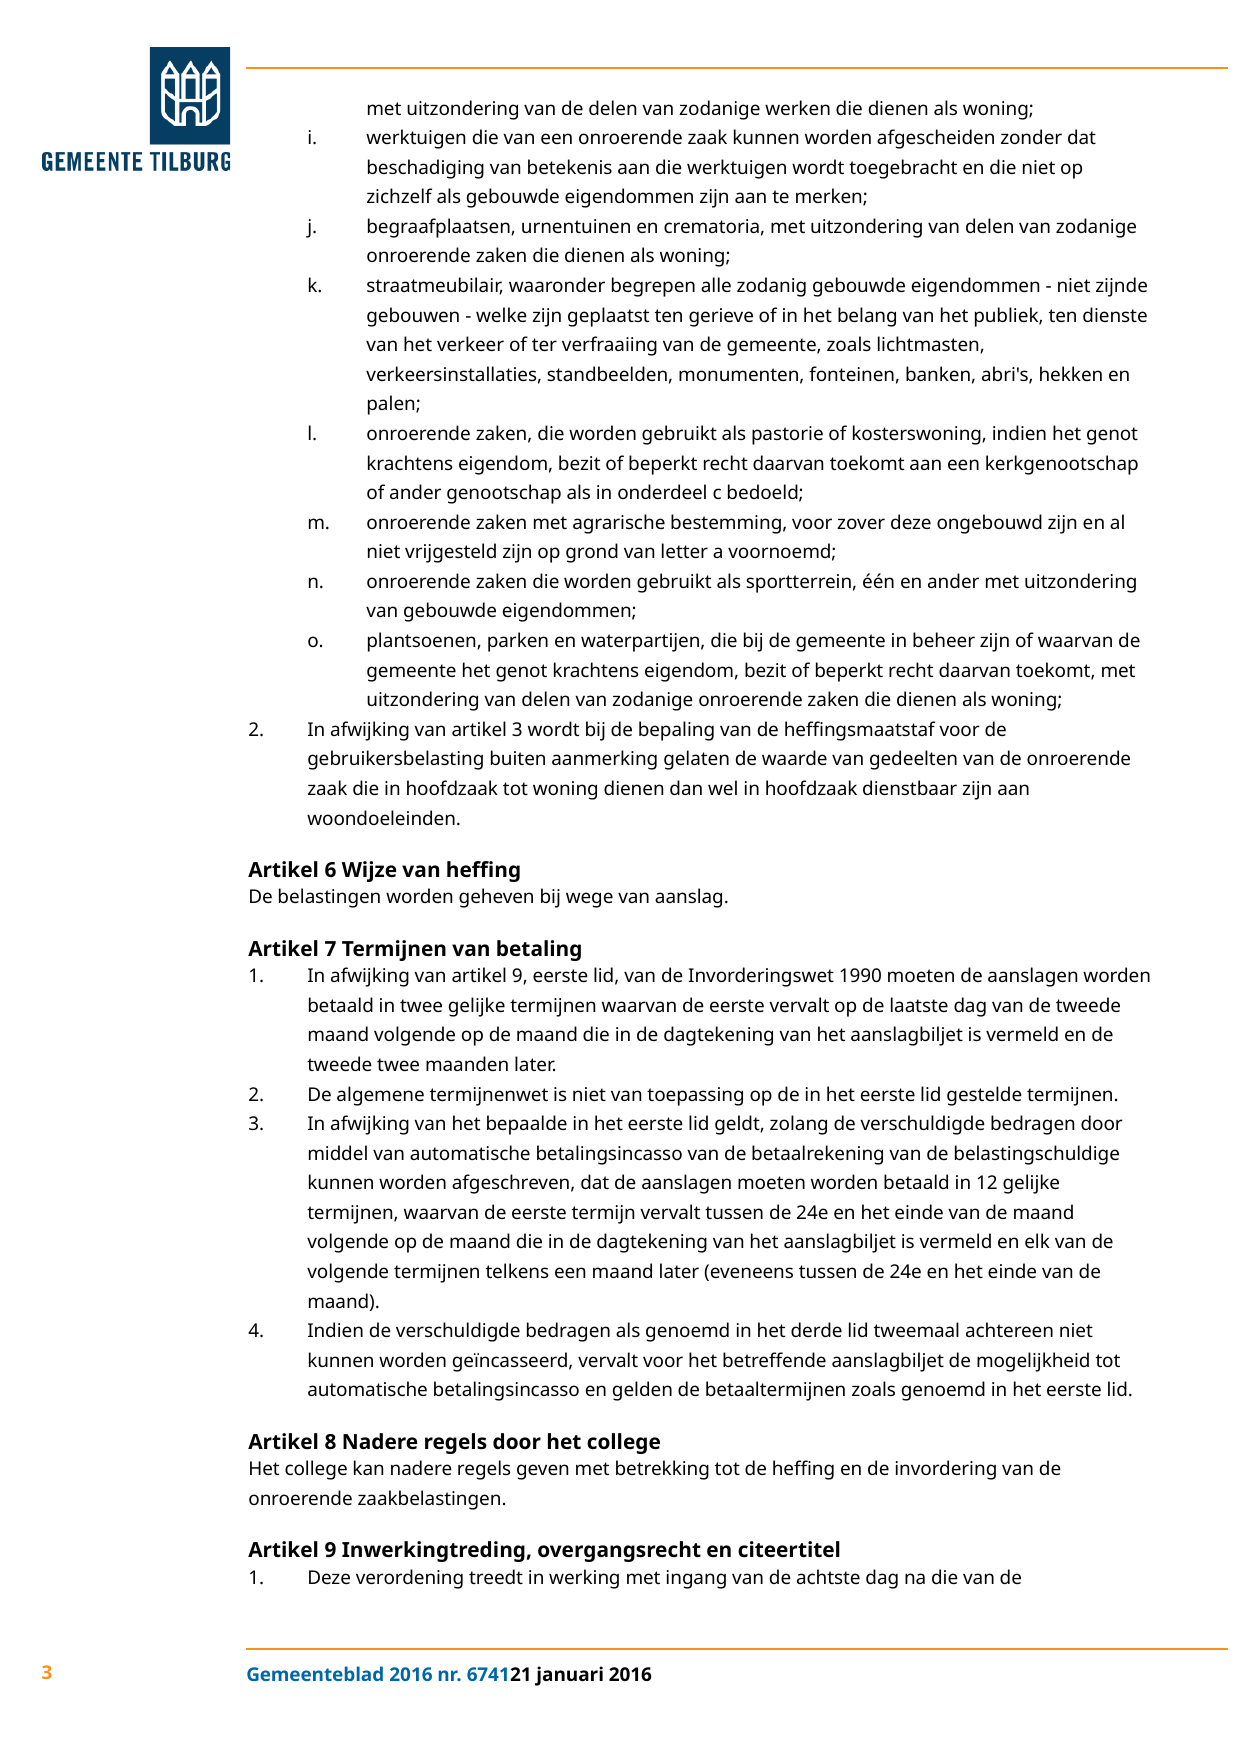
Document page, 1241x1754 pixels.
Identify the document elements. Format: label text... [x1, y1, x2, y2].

list plantsoenen, parken en waterpartijen, die bij de gemeente in beheer zijn of waarvan de gemeente het genot krachtens eigendom, bezit of beperkt recht daarvan toekomt, met uitzondering van delen van zodanige onroerende zaken die dienen als woning; [307, 627, 1152, 712]
list In afwijking van artikel 3 wordt bij de bepaling van de heffingsmaatstaf voor de gebruikersbelasting buiten aanmerking gelaten de waarde van gedeelten van de onroerende zaak die in hoofdzaak tot woning dienen dan wel in hoofdzaak dienstbaar zijn aan woondoeleinden. [248, 716, 1152, 831]
list straatmeubilair, waaronder begrepen alle zodanig gebouwde eigendommen - niet zijnde gebouwen - welke zijn geplaatst ten gerieve of in het belang van het publiek, ten dienste van het verkeer of ter verfraaiing van de gemeente, zoals lichtmasten, verkeersinstallaties, standbeelden, monumenten, fonteinen, banken, abri's, hekken en palen; [307, 272, 1152, 416]
list onroerende zaken, die worden gebruikt als pastorie of kosterswoning, indien het genot krachtens eigendom, bezit of beperkt recht daarvan toekomt aan een kerkgenootschap of ander genootschap als in onderdeel c bedoeld; [307, 420, 1152, 505]
text De belastingen worden geheven bij wege van aanslag. [248, 884, 1152, 909]
list Indien de verschuldigde bedragen als genoemd in het derde lid tweemaal achtereen niet kunnen worden geïncasseerd, vervalt voor het betreffende aanslagbiljet de mogelijkheid tot automatische betalingsincasso en gelden de betaaltermijnen zoals genoemd in het eerste lid. [248, 1317, 1152, 1402]
text Artikel 9 Inwerkingtreding, overgangsrecht en citeertitel [248, 1536, 1152, 1564]
text Artikel 7 Termijnen van betaling [248, 934, 1152, 962]
text Artikel 8 Nadere regels door het college [248, 1427, 1152, 1456]
list onroerende zaken die worden gebruikt als sportterrein, één en ander met uitzondering van gebouwde eigendommen; [307, 568, 1152, 623]
list De algemene termijnenwet is niet van toepassing op de in het eerste lid gestelde termijnen. [248, 1081, 1152, 1107]
list In afwijking van artikel 9, eerste lid, van de Invorderingswet 1990 moeten de aanslagen worden betaald in twee gelijke termijnen waarvan de eerste vervalt op de laatste dag van de tweede maand volgende op de maand die in de dagtekening van het aanslagbiljet is vermeld en de tweede twee maanden later. [248, 962, 1152, 1077]
picture [41, 47, 231, 172]
list werktuigen die van een onroerende zaak kunnen worden afgescheiden zonder dat beschadiging van betekenis aan die werktuigen wordt toegebracht en die niet op zichzelf als gebouwde eigendommen zijn aan te merken; [307, 124, 1152, 209]
text Artikel 6 Wijze van heffing [248, 855, 1152, 884]
list met uitzondering van de delen van zodanige werken die dienen als woning; [307, 95, 1152, 121]
text Het college kan nadere regels geven met betrekking tot de heffing en de invordering van de onroerende zaakbelastingen. [248, 1456, 1152, 1511]
list Deze verordening treedt in werking met ingang van de achtste dag na die van de [248, 1564, 1152, 1590]
list begraafplaatsen, urnentuinen en crematoria, met uitzondering van delen van zodanige onroerende zaken die dienen als woning; [307, 213, 1152, 268]
list onroerende zaken met agrarische bestemming, voor zover deze ongebouwd zijn en al niet vrijgesteld zijn op grond van letter a voornoemd; [307, 509, 1152, 564]
list In afwijking van het bepaalde in het eerste lid geldt, zolang de verschuldigde bedragen door middel van automatische betalingsincasso van de betaalrekening van de belastingschuldige kunnen worden afgeschreven, dat de aanslagen moeten worden betaald in 12 gelijke termijnen, waarvan de eerste termijn vervalt tussen de 24e en het einde van de maand volgende op de maand die in de dagtekening van het aanslagbiljet is vermeld en elk van de volgende termijnen telkens een maand later (eveneens tussen de 24e en het einde van de maand). [248, 1110, 1152, 1314]
